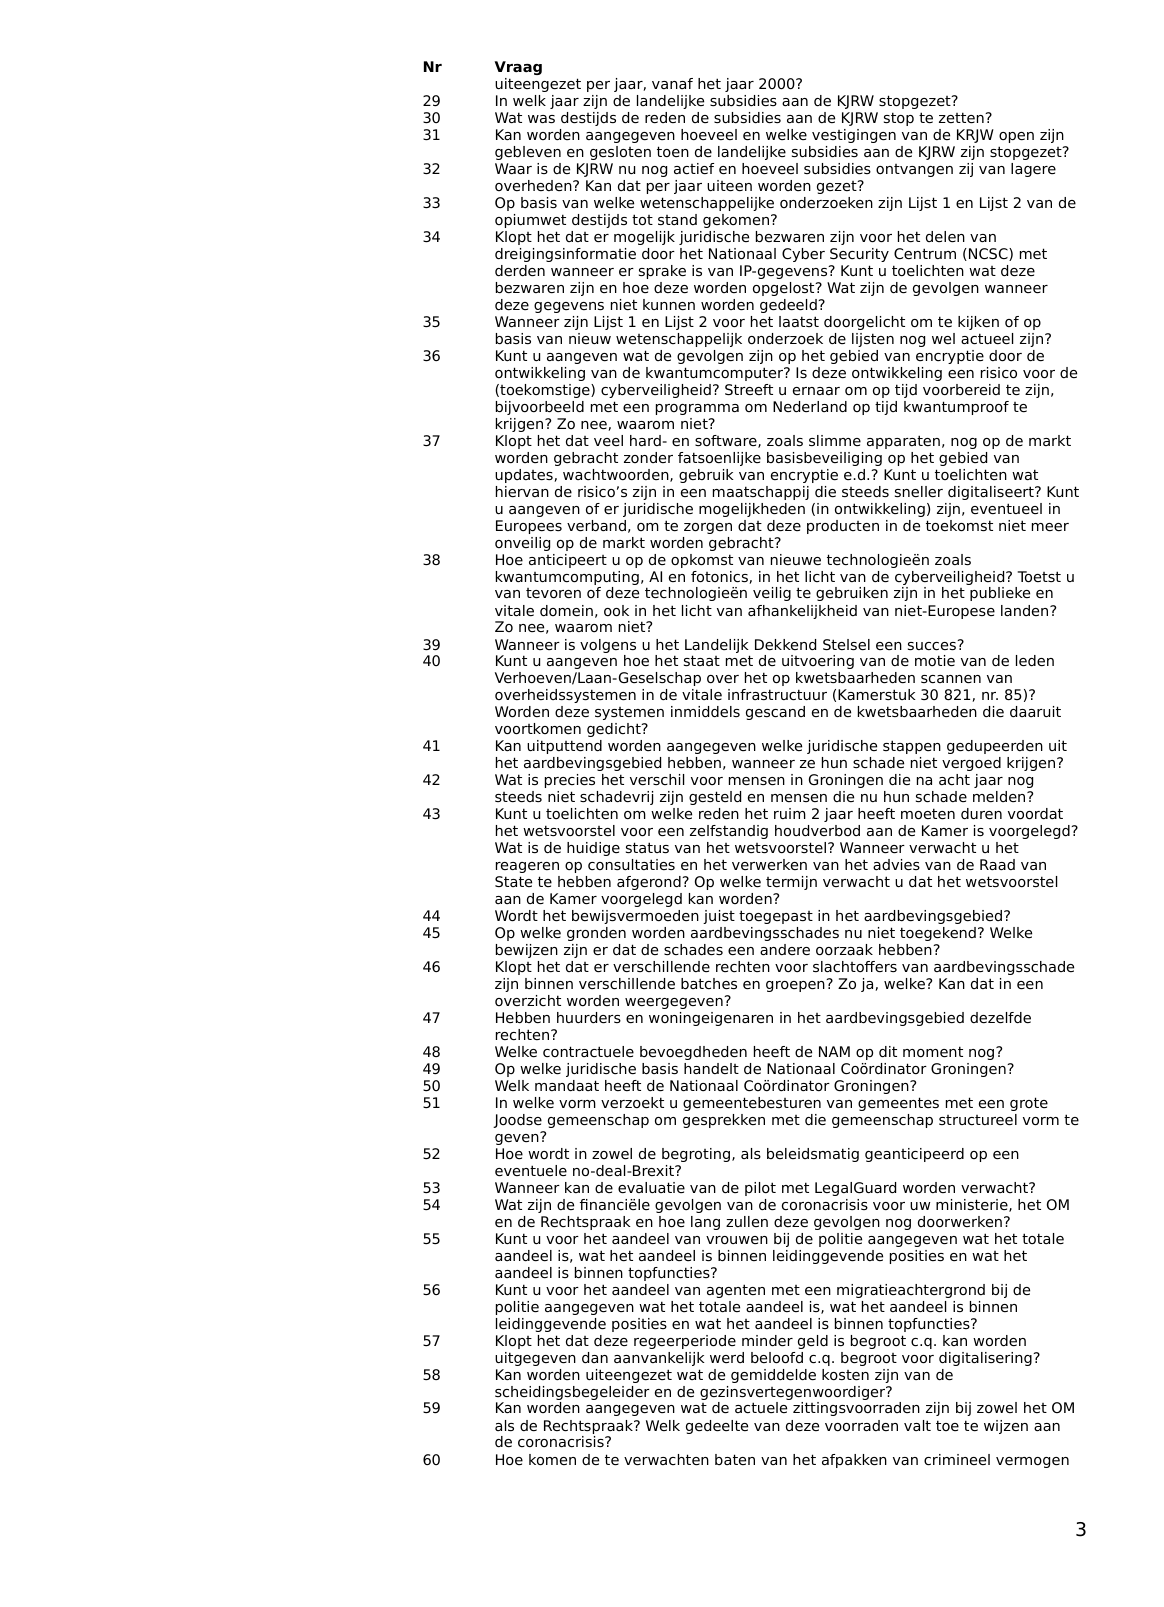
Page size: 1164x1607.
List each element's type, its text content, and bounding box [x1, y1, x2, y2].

table_cell Kunt u voor het aandeel van agenten met een migratieachtergrond bij de politie aangegeven wat het totale aandeel is, wat het aandeel is binnen leidinggevende posities en wat het aandeel is binnen topfuncties? [488, 1282, 1087, 1332]
table_header Nr [422, 59, 488, 76]
table_cell 31 [422, 127, 488, 161]
table_cell Hoe anticipeert u op de opkomst van nieuwe technologieën zoals kwantumcomputing, AI en fotonics, in het licht van de cyberveiligheid? Toetst u van tevoren of deze technologieën veilig te gebruiken zijn in het publieke en vitale domein, ook in het licht van afhankelijkheid van niet-Europese landen? Zo nee, waarom niet? [488, 551, 1087, 636]
table_cell 56 [422, 1282, 488, 1332]
table_cell 54 [422, 1197, 488, 1231]
table_cell 35 [422, 314, 488, 348]
table_cell Op basis van welke wetenschappelijke onderzoeken zijn Lijst 1 en Lijst 2 van de opiumwet destijds tot stand gekomen? [488, 195, 1087, 229]
table_cell 51 [422, 1095, 488, 1146]
table_cell 41 [422, 738, 488, 772]
table_cell 53 [422, 1180, 488, 1197]
table_cell Op welke juridische basis handelt de Nationaal Coördinator Groningen? [488, 1061, 1087, 1078]
table_cell 37 [422, 433, 488, 551]
table_cell 43 [422, 806, 488, 908]
table_cell 60 [422, 1451, 488, 1468]
table_cell 50 [422, 1078, 488, 1095]
table_cell 46 [422, 959, 488, 1010]
table_cell [422, 76, 488, 93]
table_cell 29 [422, 93, 488, 110]
table_cell Kan worden aangegeven hoeveel en welke vestigingen van de KRJW open zijn gebleven en gesloten toen de landelijke subsidies aan de KJRW zijn stopgezet? [488, 127, 1087, 161]
table_cell Kan worden uiteengezet wat de gemiddelde kosten zijn van de scheidingsbegeleider en de gezinsvertegenwoordiger? [488, 1366, 1087, 1400]
table_cell 59 [422, 1400, 488, 1451]
table_cell Welke contractuele bevoegdheden heeft de NAM op dit moment nog? [488, 1044, 1087, 1061]
table_cell 36 [422, 348, 488, 433]
table_cell 48 [422, 1044, 488, 1061]
table_cell Kunt u aangeven hoe het staat met de uitvoering van de motie van de leden Verhoeven/Laan-Geselschap over het op kwetsbaarheden scannen van overheidssystemen in de vitale infrastructuur (Kamerstuk 30 821, nr. 85)? Worden deze systemen inmiddels gescand en de kwetsbaarheden die daaruit voortkomen gedicht? [488, 653, 1087, 738]
table_cell 45 [422, 925, 488, 959]
table_cell Klopt het dat deze regeerperiode minder geld is begroot c.q. kan worden uitgegeven dan aanvankelijk werd beloofd c.q. begroot voor digitalisering? [488, 1333, 1087, 1366]
table_cell uiteengezet per jaar, vanaf het jaar 2000? [488, 76, 1087, 93]
table_cell 34 [422, 229, 488, 314]
table_cell 58 [422, 1366, 488, 1400]
table_cell In welk jaar zijn de landelijke subsidies aan de KJRW stopgezet? [488, 93, 1087, 110]
table_cell 44 [422, 908, 488, 925]
table_cell Hoe komen de te verwachten baten van het afpakken van crimineel vermogen [488, 1451, 1087, 1468]
table_cell Wat zijn de financiële gevolgen van de coronacrisis voor uw ministerie, het OM en de Rechtspraak en hoe lang zullen deze gevolgen nog doorwerken? [488, 1197, 1087, 1231]
table_cell Kunt u voor het aandeel van vrouwen bij de politie aangegeven wat het totale aandeel is, wat het aandeel is binnen leidinggevende posities en wat het aandeel is binnen topfuncties? [488, 1231, 1087, 1282]
table_cell 40 [422, 653, 488, 738]
table_cell 57 [422, 1333, 488, 1366]
table_cell Op welke gronden worden aardbevingsschades nu niet toegekend? Welke bewijzen zijn er dat de schades een andere oorzaak hebben? [488, 925, 1087, 959]
table_cell 49 [422, 1061, 488, 1078]
table_cell 30 [422, 110, 488, 127]
table_cell Wanneer zijn Lijst 1 en Lijst 2 voor het laatst doorgelicht om te kijken of op basis van nieuw wetenschappelijk onderzoek de lijsten nog wel actueel zijn? [488, 314, 1087, 348]
table_cell Wanneer kan de evaluatie van de pilot met LegalGuard worden verwacht? [488, 1180, 1087, 1197]
table_cell 47 [422, 1010, 488, 1044]
table_cell Wat was destijds de reden de subsidies aan de KJRW stop te zetten? [488, 110, 1087, 127]
table_cell 33 [422, 195, 488, 229]
table_cell Wordt het bewijsvermoeden juist toegepast in het aardbevingsgebied? [488, 908, 1087, 925]
table_cell In welke vorm verzoekt u gemeentebesturen van gemeentes met een grote Joodse gemeenschap om gesprekken met die gemeenschap structureel vorm te geven? [488, 1095, 1087, 1146]
table_cell Klopt het dat veel hard- en software, zoals slimme apparaten, nog op de markt worden gebracht zonder fatsoenlijke basisbeveiliging op het gebied van updates, wachtwoorden, gebruik van encryptie e.d.? Kunt u toelichten wat hiervan de risico’s zijn in een maatschappij die steeds sneller digitaliseert? Kunt u aangeven of er juridische mogelijkheden (in ontwikkeling) zijn, eventueel in Europees verband, om te zorgen dat deze producten in de toekomst niet meer onveilig op de markt worden gebracht? [488, 433, 1087, 551]
table_cell Waar is de KJRW nu nog actief en hoeveel subsidies ontvangen zij van lagere overheden? Kan dat per jaar uiteen worden gezet? [488, 161, 1087, 195]
table_cell 42 [422, 772, 488, 806]
table_cell Kunt u aangeven wat de gevolgen zijn op het gebied van encryptie door de ontwikkeling van de kwantumcomputer? Is deze ontwikkeling een risico voor de (toekomstige) cyberveiligheid? Streeft u ernaar om op tijd voorbereid te zijn, bijvoorbeeld met een programma om Nederland op tijd kwantumproof te krijgen? Zo nee, waarom niet? [488, 348, 1087, 433]
table_cell 52 [422, 1146, 488, 1180]
table_cell 55 [422, 1231, 488, 1282]
table_cell Kan worden aangegeven wat de actuele zittingsvoorraden zijn bij zowel het OM als de Rechtspraak? Welk gedeelte van deze voorraden valt toe te wijzen aan de coronacrisis? [488, 1400, 1087, 1451]
table_cell 32 [422, 161, 488, 195]
table_cell 38 [422, 551, 488, 636]
table_cell Wat is precies het verschil voor mensen in Groningen die na acht jaar nog steeds niet schadevrij zijn gesteld en mensen die nu hun schade melden? [488, 772, 1087, 806]
table_cell Hoe wordt in zowel de begroting, als beleidsmatig geanticipeerd op een eventuele no-deal-Brexit? [488, 1146, 1087, 1180]
table_cell Klopt het dat er verschillende rechten voor slachtoffers van aardbevingsschade zijn binnen verschillende batches en groepen? Zo ja, welke? Kan dat in een overzicht worden weergegeven? [488, 959, 1087, 1010]
table_cell Welk mandaat heeft de Nationaal Coördinator Groningen? [488, 1078, 1087, 1095]
table_cell Kan uitputtend worden aangegeven welke juridische stappen gedupeerden uit het aardbevingsgebied hebben, wanneer ze hun schade niet vergoed krijgen? [488, 738, 1087, 772]
table_cell Klopt het dat er mogelijk juridische bezwaren zijn voor het delen van dreigingsinformatie door het Nationaal Cyber Security Centrum (NCSC) met derden wanneer er sprake is van IP-gegevens? Kunt u toelichten wat deze bezwaren zijn en hoe deze worden opgelost? Wat zijn de gevolgen wanneer deze gegevens niet kunnen worden gedeeld? [488, 229, 1087, 314]
table_cell Hebben huurders en woningeigenaren in het aardbevingsgebied dezelfde rechten? [488, 1010, 1087, 1044]
table_header Vraag [488, 59, 1087, 76]
table_cell Kunt u toelichten om welke reden het ruim 2 jaar heeft moeten duren voordat het wetsvoorstel voor een zelfstandig houdverbod aan de Kamer is voorgelegd? Wat is de huidige status van het wetsvoorstel? Wanneer verwacht u het reageren op consultaties en het verwerken van het advies van de Raad van State te hebben afgerond? Op welke termijn verwacht u dat het wetsvoorstel aan de Kamer voorgelegd kan worden? [488, 806, 1087, 908]
table_cell Wanneer is volgens u het Landelijk Dekkend Stelsel een succes? [488, 636, 1087, 653]
table_cell 39 [422, 636, 488, 653]
